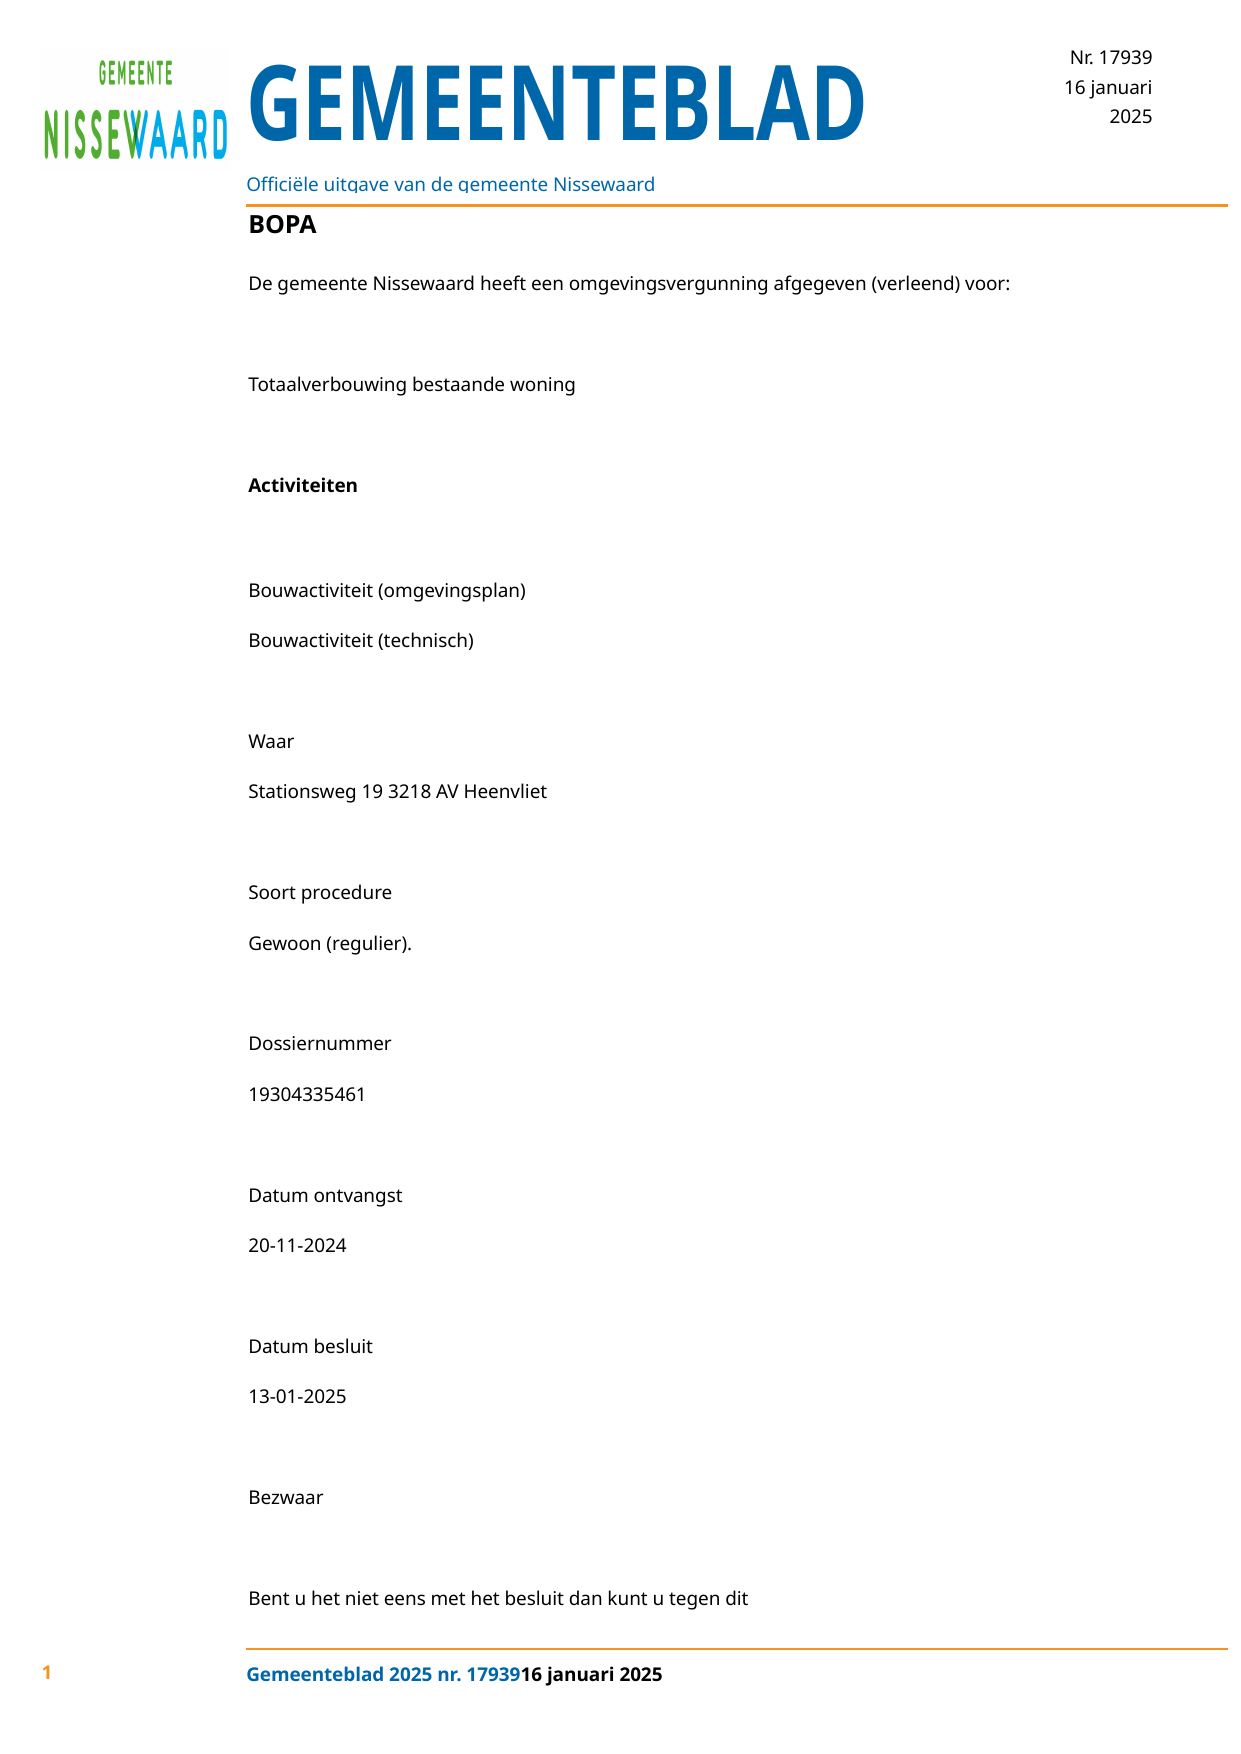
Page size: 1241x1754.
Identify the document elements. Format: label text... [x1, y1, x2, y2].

text Bouwactiviteit (omgevingsplan) [248, 577, 1152, 602]
text Datum besluit [248, 1333, 1152, 1359]
text Totaalverbouwing bestaande woning [248, 371, 1152, 397]
text 19304335461 [248, 1081, 1152, 1107]
text Waar [248, 728, 1152, 754]
text 13-01-2025 [248, 1383, 1152, 1409]
text Bent u het niet eens met het besluit dan kunt u tegen dit [248, 1585, 1152, 1611]
text ﻿ [248, 522, 1152, 552]
text Bezwaar [248, 1484, 1152, 1510]
text Bouwactiviteit (technisch) [248, 627, 1152, 653]
picture [41, 47, 231, 172]
text 20-11-2024 [248, 1232, 1152, 1258]
text De gemeente Nissewaard heeft een omgevingsvergunning afgegeven (verleend) voor: [248, 270, 1152, 296]
text Soort procedure [248, 879, 1152, 905]
text Activiteiten [248, 472, 1152, 498]
text Stationsweg 19 3218 AV Heenvliet [248, 778, 1152, 804]
text Dossiernummer [248, 1031, 1152, 1056]
text Gewoon (regulier). [248, 930, 1152, 955]
text Datum ontvangst [248, 1182, 1152, 1207]
text BOPA [248, 207, 1152, 241]
